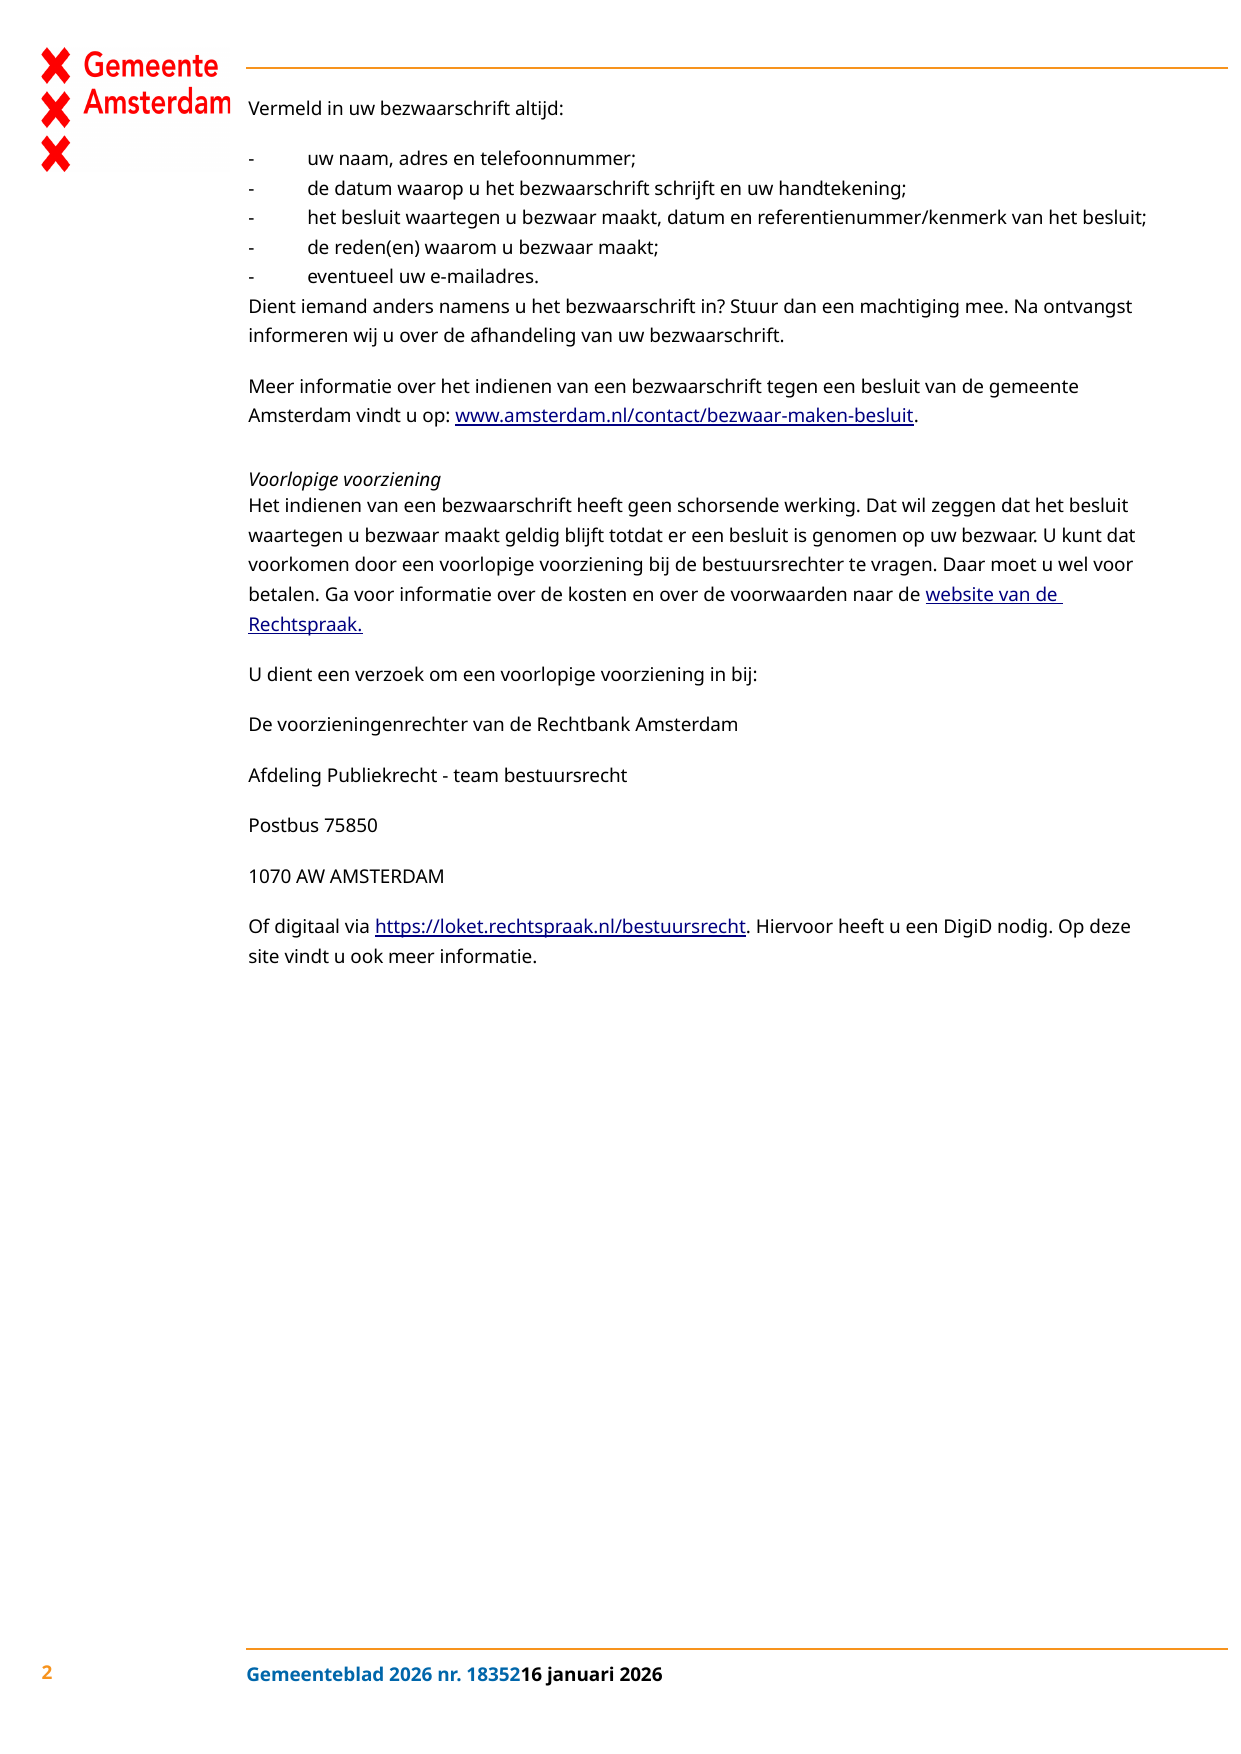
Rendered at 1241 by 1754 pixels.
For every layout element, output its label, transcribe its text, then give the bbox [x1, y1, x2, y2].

text 1070 AW AMSTERDAM [248, 863, 1152, 888]
list uw naam, adres en telefoonnummer; [248, 145, 1152, 171]
text Voorlopige voorziening [248, 467, 1152, 492]
text De voorzieningenrechter van de Rechtbank Amsterdam [248, 712, 1152, 737]
text U dient een verzoek om een voorlopige voorziening in bij: [248, 661, 1152, 687]
text Afdeling Publiekrecht - team bestuursrecht [248, 762, 1152, 788]
text Of digitaal via https://loket.rechtspraak.nl/bestuursrecht. Hiervoor heeft u een DigiD nodig. Op deze site vindt u ook meer informatie. [248, 913, 1152, 968]
list de datum waarop u het bezwaarschrift schrijft en uw handtekening; [248, 175, 1152, 201]
list de reden(en) waarom u bezwaar maakt; [248, 234, 1152, 260]
list het besluit waartegen u bezwaar maakt, datum en referentienummer/kenmerk van het besluit; [248, 204, 1152, 230]
text Vermeld in uw bezwaarschrift altijd: [248, 95, 1152, 121]
text Dient iemand anders namens u het bezwaarschrift in? Stuur dan een machtiging mee. Na ontvangst informeren wij u over de afhandeling van uw bezwaarschrift. [248, 293, 1152, 348]
list eventueel uw e-mailadres. [248, 263, 1152, 289]
text Postbus 75850 [248, 812, 1152, 838]
text Het indienen van een bezwaarschrift heeft geen schorsende werking. Dat wil zeggen dat het besluit waartegen u bezwaar maakt geldig blijft totdat er een besluit is genomen op uw bezwaar. U kunt dat voorkomen door een voorlopige voorziening bij de bestuursrechter te vragen. Daar moet u wel voor betalen. Ga voor informatie over de kosten en over de voorwaarden naar de website van de Rechtspraak. [248, 492, 1152, 636]
picture [41, 47, 231, 172]
text Meer informatie over het indienen van een bezwaarschrift tegen een besluit van de gemeente Amsterdam vindt u op: www.amsterdam.nl/contact/bezwaar-maken-besluit. [248, 373, 1152, 428]
